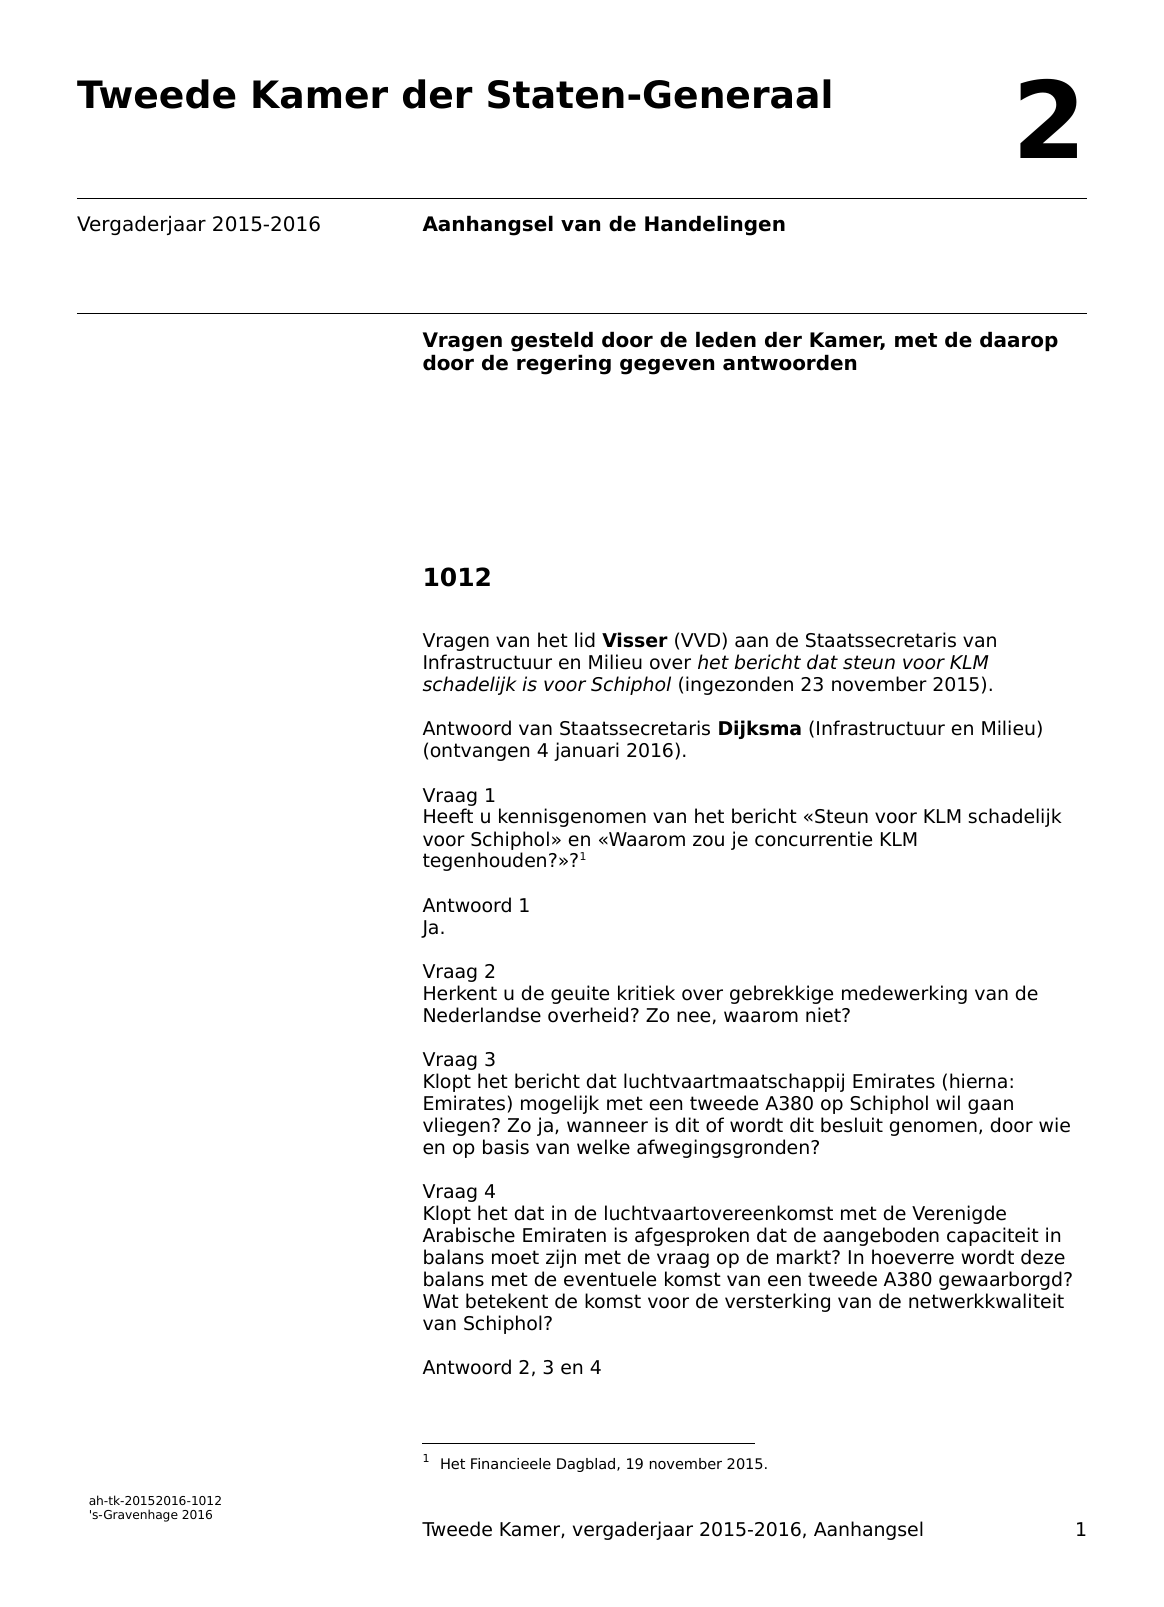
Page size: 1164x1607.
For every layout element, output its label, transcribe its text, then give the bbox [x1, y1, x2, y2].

text Ja. [422, 917, 1087, 938]
text Heeft u kennisgenomen van het bericht «Steun voor KLM schadelijk voor Schiphol» en «Waarom zou je concurrentie KLM tegenhouden?»? [422, 806, 1087, 872]
text Antwoord 1 [422, 894, 1087, 917]
text Vraag 2 [422, 961, 1087, 983]
text Vraag 4 [422, 1181, 1087, 1203]
text 1012 [422, 563, 1087, 592]
text Herkent u de geuite kritiek over gebrekkige medewerking van de Nederlandse overheid? Zo nee, waarom niet? [422, 983, 1087, 1027]
table_cell [77, 314, 422, 375]
text Klopt het dat in de luchtvaartovereenkomst met de Verenigde Arabische Emiraten is afgesproken dat de aangeboden capaciteit in balans moet zijn met de vraag op de markt? In hoeverre wordt deze balans met de eventuele komst van een tweede A380 gewaarborgd? Wat betekent de komst voor de versterking van de netwerkkwaliteit van Schiphol? [422, 1203, 1087, 1335]
text 's-Gravenhage 2016 [88, 1508, 323, 1522]
text Vraag 3 [422, 1049, 1087, 1071]
text Vraag 1 [422, 784, 1087, 806]
text Antwoord van Staatssecretaris Dijksma (Infrastructuur en Milieu) (ontvangen 4 januari 2016). [422, 718, 1087, 762]
text ah-tk-20152016-1012 [88, 1494, 323, 1508]
table_cell Aanhangsel van de Handelingen [422, 199, 1087, 313]
table_header 2 [886, 59, 1087, 198]
text Het Financieele Dagblad, 19 november 2015. [422, 1452, 1087, 1474]
table_cell Vragen gesteld door de leden der Kamer, met de daarop door de regering gegeven antwoorden [422, 314, 1087, 375]
text Klopt het bericht dat luchtvaartmaatschappij Emirates (hierna: Emirates) mogelijk met een tweede A380 op Schiphol wil gaan vliegen? Zo ja, wanneer is dit of wordt dit besluit genomen, door wie en op basis van welke afwegingsgronden? [422, 1071, 1087, 1159]
table_header Tweede Kamer der Staten-Generaal [77, 59, 886, 198]
table_cell Vergaderjaar 2015-2016 [77, 199, 422, 313]
text Vragen van het lid Visser (VVD) aan de Staatssecretaris van Infrastructuur en Milieu over het bericht dat steun voor KLM schadelijk is voor Schiphol (ingezonden 23 november 2015). [422, 630, 1087, 696]
text Antwoord 2, 3 en 4 [422, 1357, 1087, 1379]
